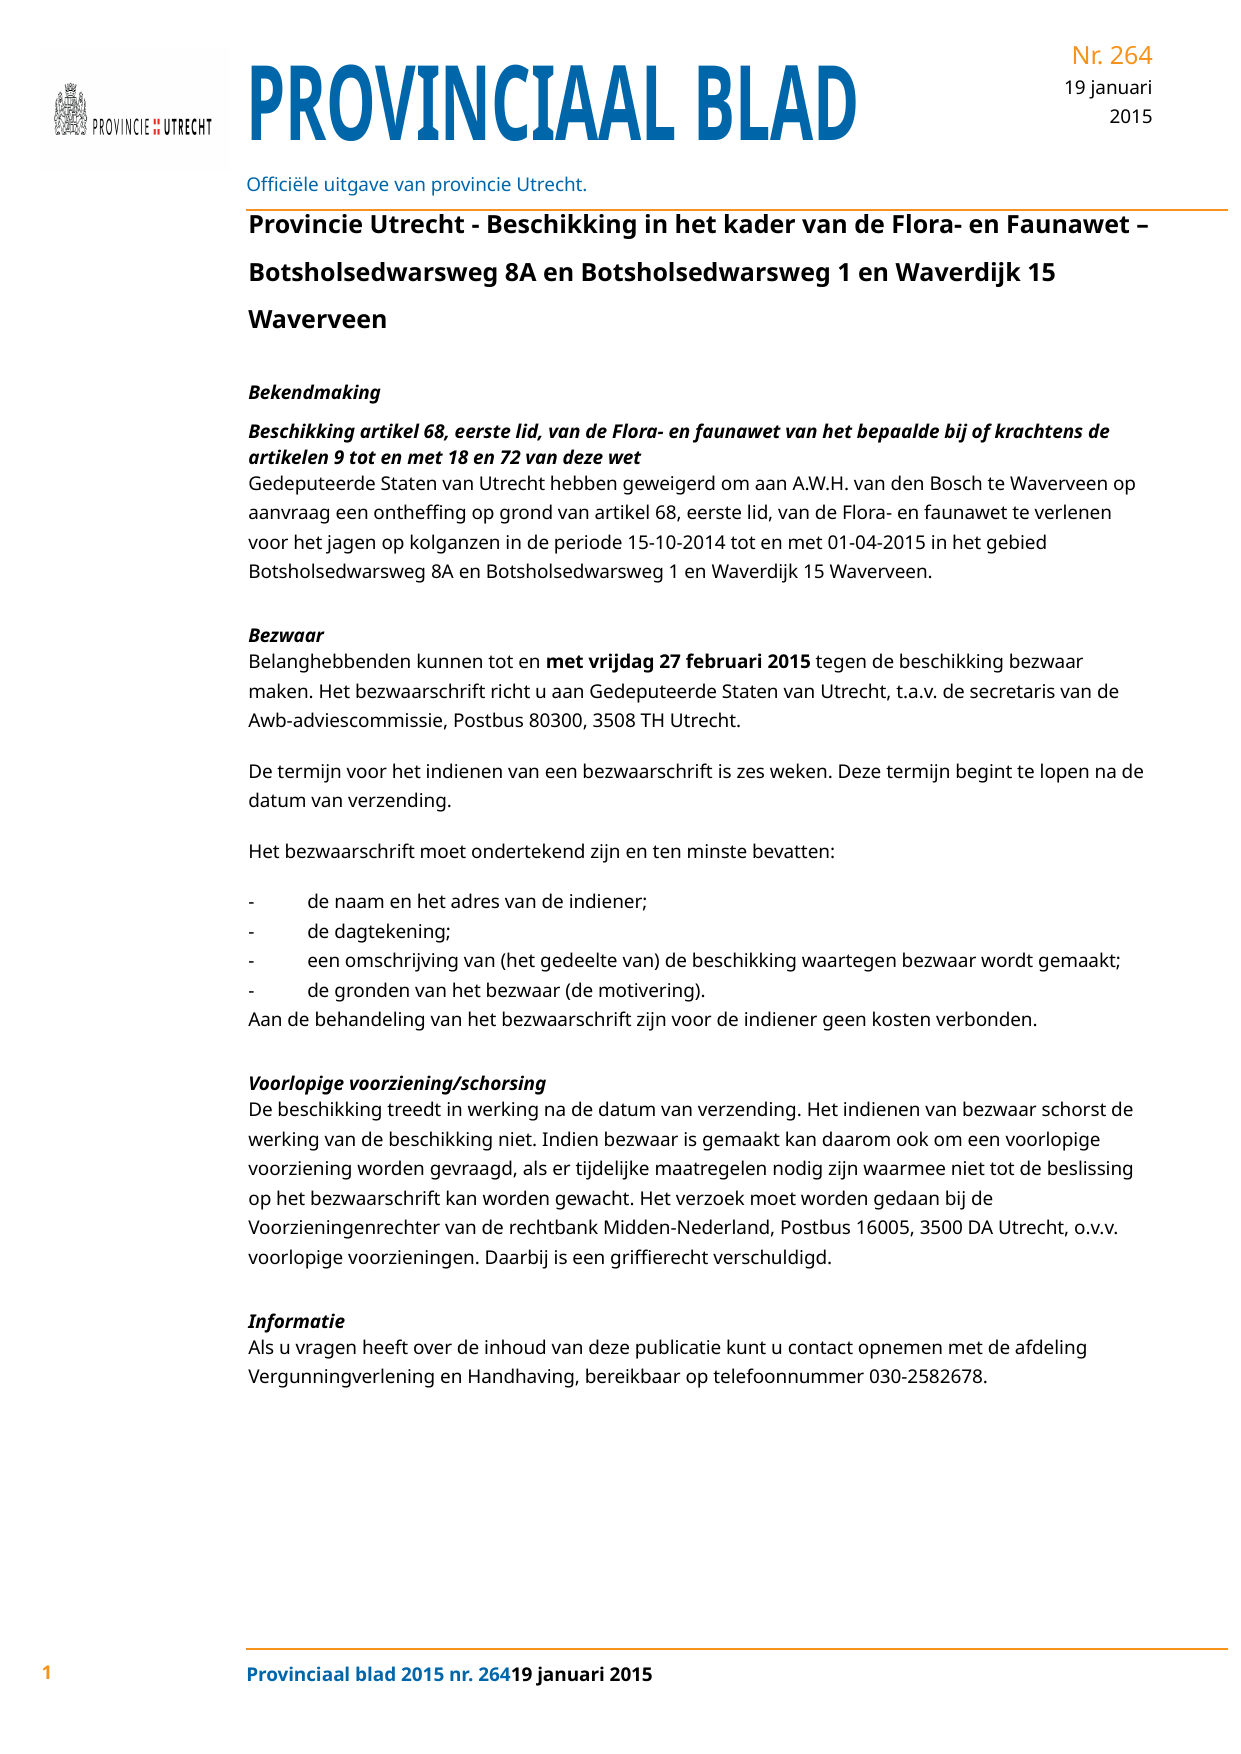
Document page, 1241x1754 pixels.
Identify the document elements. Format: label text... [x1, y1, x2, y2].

text Informatie [248, 1308, 1152, 1334]
text Bekendmaking [248, 379, 1152, 405]
text Voorlopige voorziening/schorsing [248, 1071, 1152, 1096]
list een omschrijving van (het gedeelte van) de beschikking waartegen bezwaar wordt gemaakt; [248, 947, 1152, 973]
text Belanghebbenden kunnen tot en met vrijdag 27 februari 2015 tegen de beschikking bezwaar maken. Het bezwaarschrift richt u aan Gedeputeerde Staten van Utrecht, t.a.v. de secretaris van de Awb-adviescommissie, Postbus 80300, 3508 TH Utrecht. [248, 648, 1152, 733]
text Beschikking artikel 68, eerste lid, van de Flora- en faunawet van het bepaalde bij of krachtens de artikelen 9 tot en met 18 en 72 van deze wet [248, 418, 1152, 470]
picture [41, 47, 231, 172]
text Het bezwaarschrift moet ondertekend zijn en ten minste bevatten: [248, 838, 1152, 863]
text De beschikking treedt in werking na de datum van verzending. Het indienen van bezwaar schorst de werking van de beschikking niet. Indien bezwaar is gemaakt kan daarom ook om een voorlopige voorziening worden gevraagd, als er tijdelijke maatregelen nodig zijn waarmee niet tot de beslissing op het bezwaarschrift kan worden gewacht. Het verzoek moet worden gedaan bij de Voorzieningenrechter van de rechtbank Midden-Nederland, Postbus 16005, 3500 DA Utrecht, o.v.v. voorlopige voorzieningen. Daarbij is een griffierecht verschuldigd. [248, 1096, 1152, 1270]
text Als u vragen heeft over de inhoud van deze publicatie kunt u contact opnemen met de afdeling Vergunningverlening en Handhaving, bereikbaar op telefoonnummer 030-2582678. [248, 1334, 1152, 1389]
text Aan de behandeling van het bezwaarschrift zijn voor de indiener geen kosten verbonden. [248, 1007, 1152, 1032]
list de gronden van het bezwaar (de motivering). [248, 977, 1152, 1003]
text Provincie Utrecht - Beschikking in het kader van de Flora- en Faunawet – Botsholsedwarsweg 8A en Botsholsedwarsweg 1 en Waverdijk 15 Waverveen [248, 211, 1152, 336]
list de naam en het adres van de indiener; [248, 888, 1152, 914]
text Bezwaar [248, 622, 1152, 648]
text Gedeputeerde Staten van Utrecht hebben geweigerd om aan A.W.H. van den Bosch te Waverveen op aanvraag een ontheffing op grond van artikel 68, eerste lid, van de Flora- en faunawet te verlenen voor het jagen op kolganzen in de periode 15-10-2014 tot en met 01-04-2015 in het gebied Botsholsedwarsweg 8A en Botsholsedwarsweg 1 en Waverdijk 15 Waverveen. [248, 470, 1152, 584]
text De termijn voor het indienen van een bezwaarschrift is zes weken. Deze termijn begint te lopen na de datum van verzending. [248, 758, 1152, 813]
list de dagtekening; [248, 918, 1152, 943]
